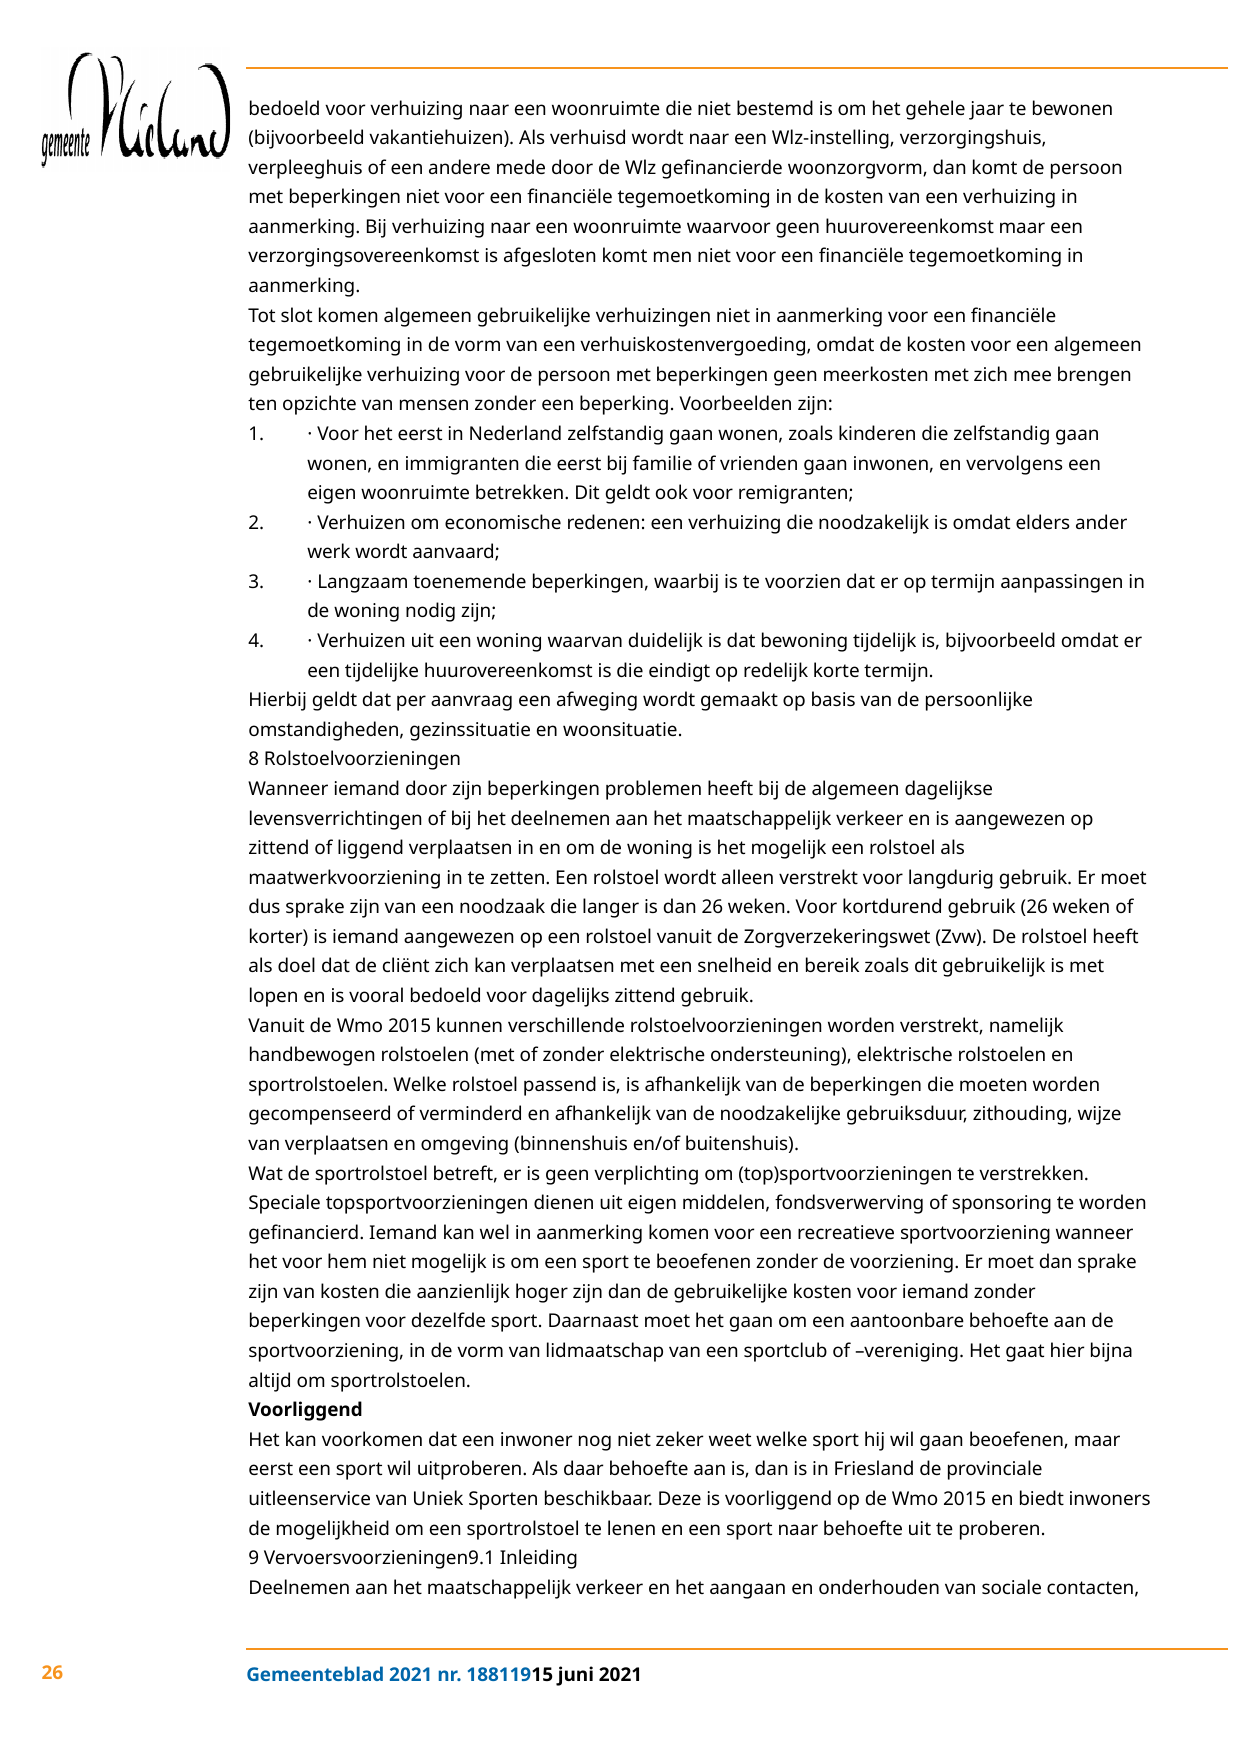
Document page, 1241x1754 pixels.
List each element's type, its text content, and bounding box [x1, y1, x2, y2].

list · Voor het eerst in Nederland zelfstandig gaan wonen, zoals kinderen die zelfstandig gaan wonen, en immigranten die eerst bij familie of vrienden gaan inwonen, en vervolgens een eigen woonruimte betrekken. Dit geldt ook voor remigranten; [248, 420, 1152, 505]
text 8 Rolstoelvoorzieningen [248, 746, 1152, 771]
list · Verhuizen om economische redenen: een verhuizing die noodzakelijk is omdat elders ander werk wordt aanvaard; [248, 509, 1152, 564]
text bedoeld voor verhuizing naar een woonruimte die niet bestemd is om het gehele jaar te bewonen (bijvoorbeeld vakantiehuizen). Als verhuisd wordt naar een Wlz-instelling, verzorgingshuis, verpleeghuis of een andere mede door de Wlz gefinancierde woonzorgvorm, dan komt de persoon met beperkingen niet voor een financiële tegemoetkoming in de kosten van een verhuizing in aanmerking. Bij verhuizing naar een woonruimte waarvoor geen huurovereenkomst maar een verzorgingsovereenkomst is afgesloten komt men niet voor een financiële tegemoetkoming in aanmerking. [248, 95, 1152, 298]
text Deelnemen aan het maatschappelijk verkeer en het aangaan en onderhouden van sociale contacten, [248, 1574, 1152, 1600]
text Wanneer iemand door zijn beperkingen problemen heeft bij de algemeen dagelijkse levensverrichtingen of bij het deelnemen aan het maatschappelijk verkeer en is aangewezen op zittend of liggend verplaatsen in en om de woning is het mogelijk een rolstoel als maatwerkvoorziening in te zetten. Een rolstoel wordt alleen verstrekt voor langdurig gebruik. Er moet dus sprake zijn van een noodzaak die langer is dan 26 weken. Voor kortdurend gebruik (26 weken of korter) is iemand aangewezen op een rolstoel vanuit de Zorgverzekeringswet (Zvw). De rolstoel heeft als doel dat de cliënt zich kan verplaatsen met een snelheid en bereik zoals dit gebruikelijk is met lopen en is vooral bedoeld voor dagelijks zittend gebruik. [248, 775, 1152, 1008]
list · Langzaam toenemende beperkingen, waarbij is te voorzien dat er op termijn aanpassingen in de woning nodig zijn; [248, 568, 1152, 623]
text Vanuit de Wmo 2015 kunnen verschillende rolstoelvoorzieningen worden verstrekt, namelijk handbewogen rolstoelen (met of zonder elektrische ondersteuning), elektrische rolstoelen en sportrolstoelen. Welke rolstoel passend is, is afhankelijk van de beperkingen die moeten worden gecompenseerd of verminderd en afhankelijk van de noodzakelijke gebruiksduur, zithouding, wijze van verplaatsen en omgeving (binnenshuis en/of buitenshuis). [248, 1012, 1152, 1156]
text Voorliggend [248, 1396, 1152, 1422]
text 9 Vervoersvoorzieningen9.1 Inleiding [248, 1544, 1152, 1570]
text Tot slot komen algemeen gebruikelijke verhuizingen niet in aanmerking voor een financiële tegemoetkoming in de vorm van een verhuiskostenvergoeding, omdat de kosten voor een algemeen gebruikelijke verhuizing voor de persoon met beperkingen geen meerkosten met zich mee brengen ten opzichte van mensen zonder een beperking. Voorbeelden zijn: [248, 302, 1152, 416]
picture [41, 47, 231, 172]
text Wat de sportrolstoel betreft, er is geen verplichting om (top)sportvoorzieningen te verstrekken. Speciale topsportvoorzieningen dienen uit eigen middelen, fondsverwerving of sponsoring te worden gefinancierd. Iemand kan wel in aanmerking komen voor een recreatieve sportvoorziening wanneer het voor hem niet mogelijk is om een sport te beoefenen zonder de voorziening. Er moet dan sprake zijn van kosten die aanzienlijk hoger zijn dan de gebruikelijke kosten voor iemand zonder beperkingen voor dezelfde sport. Daarnaast moet het gaan om een aantoonbare behoefte aan de sportvoorziening, in de vorm van lidmaatschap van een sportclub of –vereniging. Het gaat hier bijna altijd om sportrolstoelen. [248, 1160, 1152, 1393]
text Hierbij geldt dat per aanvraag een afweging wordt gemaakt op basis van de persoonlijke omstandigheden, gezinssituatie en woonsituatie. [248, 686, 1152, 742]
text Het kan voorkomen dat een inwoner nog niet zeker weet welke sport hij wil gaan beoefenen, maar eerst een sport wil uitproberen. Als daar behoefte aan is, dan is in Friesland de provinciale uitleenservice van Uniek Sporten beschikbaar. Deze is voorliggend op de Wmo 2015 en biedt inwoners de mogelijkheid om een sportrolstoel te lenen en een sport naar behoefte uit te proberen. [248, 1426, 1152, 1541]
list · Verhuizen uit een woning waarvan duidelijk is dat bewoning tijdelijk is, bijvoorbeeld omdat er een tijdelijke huurovereenkomst is die eindigt op redelijk korte termijn. [248, 627, 1152, 683]
